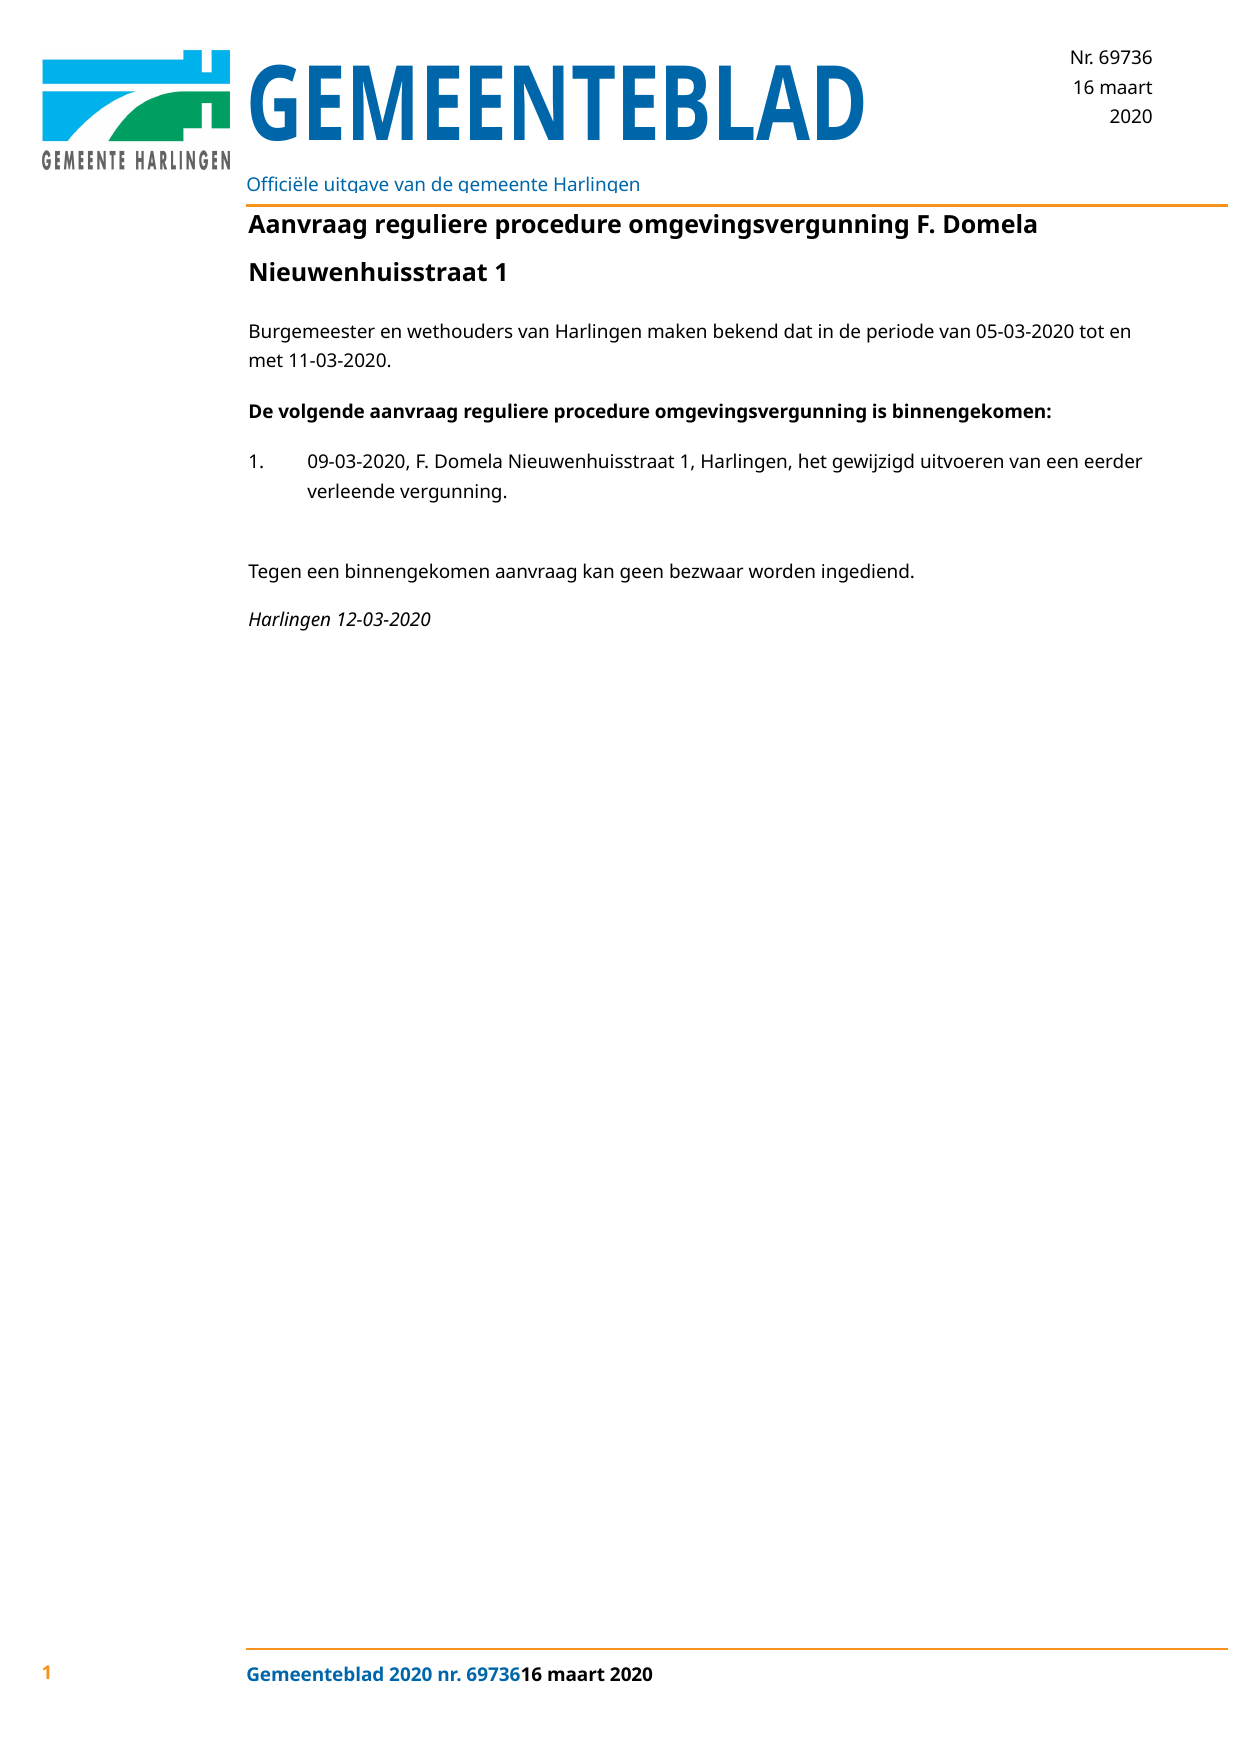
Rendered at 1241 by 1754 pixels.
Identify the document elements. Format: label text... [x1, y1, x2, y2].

text Aanvraag reguliere procedure omgevingsvergunning F. Domela Nieuwenhuisstraat 1 [248, 207, 1152, 288]
text Tegen een binnengekomen aanvraag kan geen bezwaar worden ingediend. [248, 558, 1152, 584]
text De volgende aanvraag reguliere procedure omgevingsvergunning is binnengekomen: [248, 398, 1152, 424]
list 09-03-2020, F. Domela Nieuwenhuisstraat 1, Harlingen, het gewijzigd uitvoeren van een eerder verleende vergunning. [248, 448, 1152, 504]
text Burgemeester en wethouders van Harlingen maken bekend dat in de periode van 05-03-2020 tot en met 11-03-2020. [248, 318, 1152, 373]
text Harlingen 12-03-2020 [248, 606, 1152, 631]
picture [41, 47, 231, 172]
